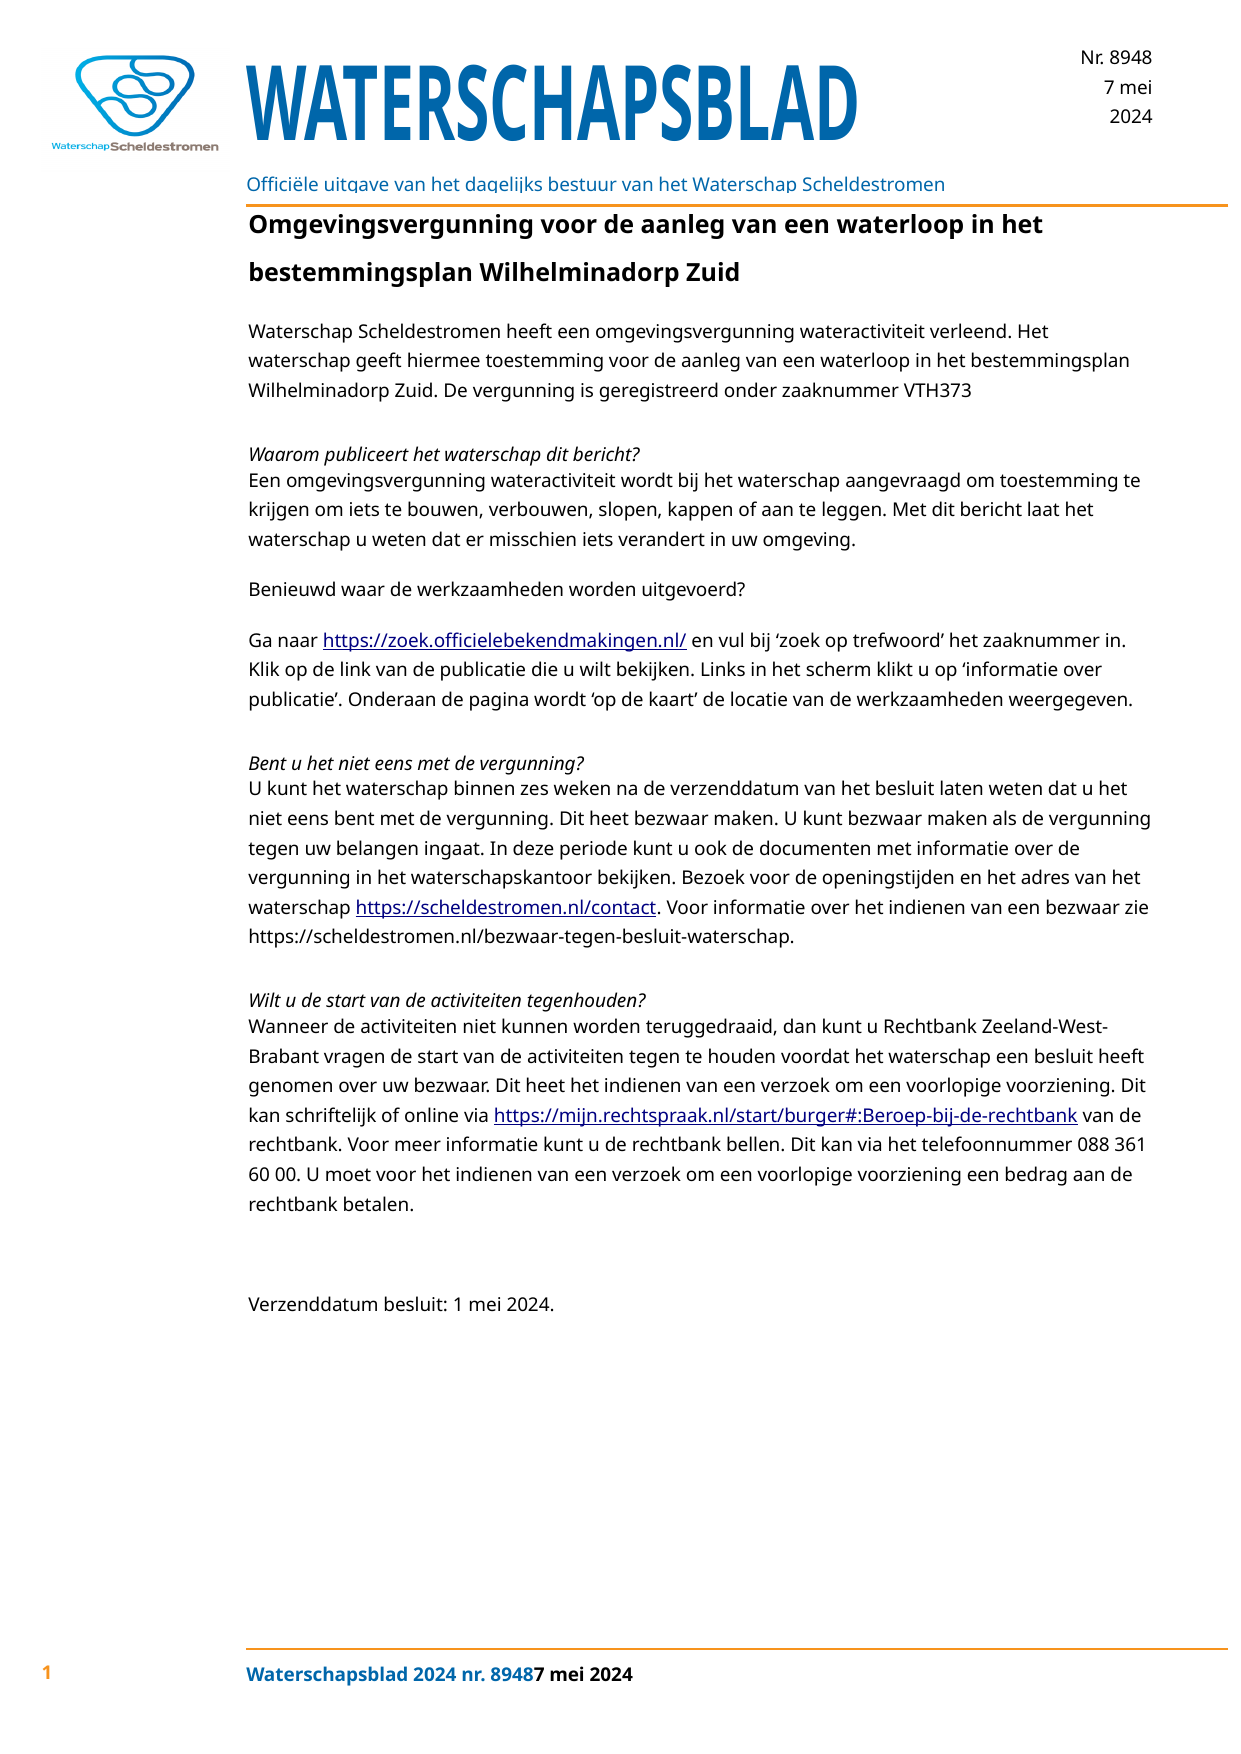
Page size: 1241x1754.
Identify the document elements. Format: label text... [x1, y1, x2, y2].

picture [41, 47, 231, 172]
text Omgevingsvergunning voor de aanleg van een waterloop in het bestemmingsplan Wilhelminadorp Zuid [248, 207, 1152, 288]
text Benieuwd waar de werkzaamheden worden uitgevoerd? [248, 576, 1152, 602]
text Waterschap Scheldestromen heeft een omgevingsvergunning wateractiviteit verleend. Het waterschap geeft hiermee toestemming voor de aanleg van een waterloop in het bestemmingsplan Wilhelminadorp Zuid. De vergunning is geregistreerd onder zaaknummer VTH373 [248, 318, 1152, 403]
text Een omgevingsvergunning wateractiviteit wordt bij het waterschap aangevraagd om toestemming te krijgen om iets te bouwen, verbouwen, slopen, kappen of aan te leggen. Met dit bericht laat het waterschap u weten dat er misschien iets verandert in uw omgeving. [248, 467, 1152, 552]
text Wanneer de activiteiten niet kunnen worden teruggedraaid, dan kunt u Rechtbank Zeeland-West-Brabant vragen de start van de activiteiten tegen te houden voordat het waterschap een besluit heeft genomen over uw bezwaar. Dit heet het indienen van een verzoek om een voorlopige voorziening. Dit kan schriftelijk of online via https://mijn.rechtspraak.nl/start/burger#:Beroep-bij-de-rechtbank van de rechtbank. Voor meer informatie kunt u de rechtbank bellen. Dit kan via het telefoonnummer 088 361 60 00. U moet voor het indienen van een verzoek om een voorlopige voorziening een bedrag aan de rechtbank betalen. [248, 1013, 1152, 1216]
text Ga naar https://zoek.officielebekendmakingen.nl/ en vul bij ‘zoek op trefwoord’ het zaaknummer in. Klik op de link van de publicatie die u wilt bekijken. Links in het scherm klikt u op ‘informatie over publicatie’. Onderaan de pagina wordt ‘op de kaart’ de locatie van de werkzaamheden weergegeven. [248, 627, 1152, 712]
text Bent u het niet eens met de vergunning? [248, 750, 1152, 776]
text Waarom publiceert het waterschap dit bericht? [248, 441, 1152, 467]
text Verzenddatum besluit: 1 mei 2024. [248, 1292, 1152, 1317]
text U kunt het waterschap binnen zes weken na de verzenddatum van het besluit laten weten dat u het niet eens bent met de vergunning. Dit heet bezwaar maken. U kunt bezwaar maken als de vergunning tegen uw belangen ingaat. In deze periode kunt u ook de documenten met informatie over de vergunning in het waterschapskantoor bekijken. Bezoek voor de openingstijden en het adres van het waterschap https://scheldestromen.nl/contact. Voor informatie over het indienen van een bezwaar zie https://scheldestromen.nl/bezwaar-tegen-besluit-waterschap. [248, 776, 1152, 949]
text Wilt u de start van de activiteiten tegenhouden? [248, 987, 1152, 1013]
